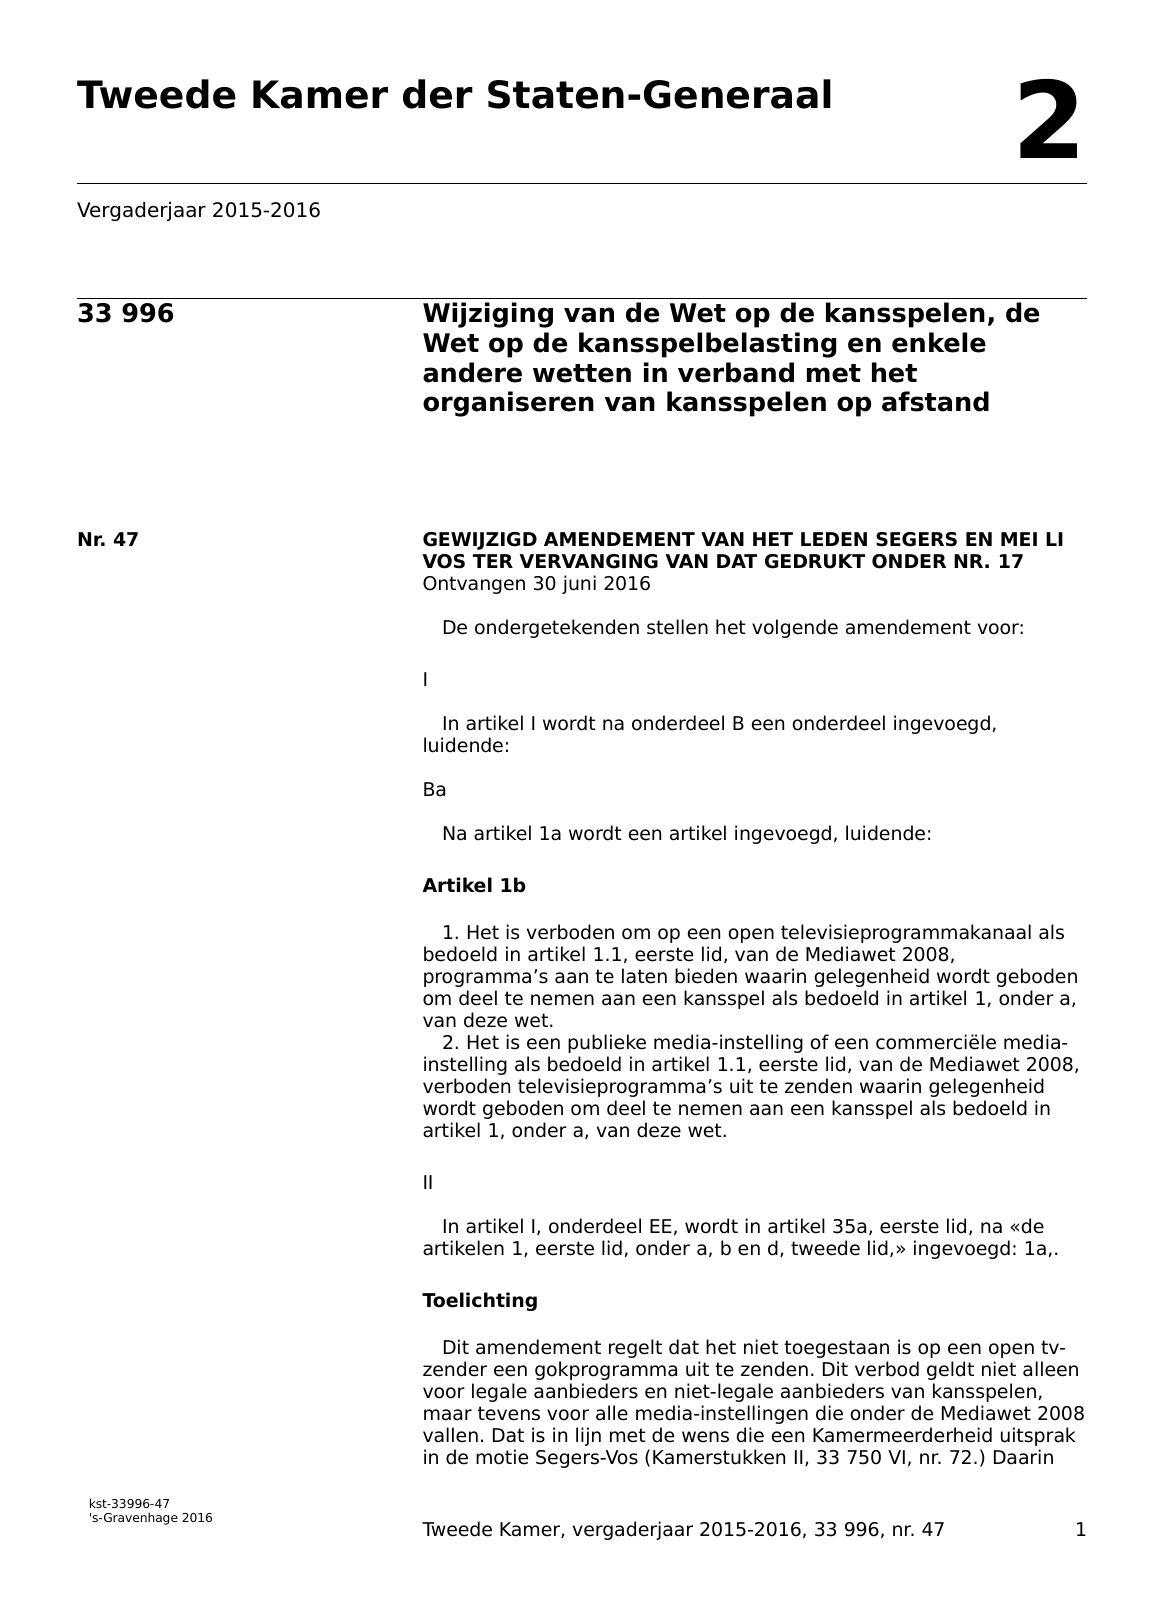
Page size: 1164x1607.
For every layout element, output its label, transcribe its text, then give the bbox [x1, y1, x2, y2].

text De ondergetekenden stellen het volgende amendement voor: [422, 617, 1087, 639]
text Na artikel 1a wordt een artikel ingevoegd, luidende: [422, 823, 1087, 845]
subtitle Artikel 1b [422, 875, 1087, 897]
subtitle 33 996 Wijziging van de Wet op de kansspelen, de Wet op de kansspelbelasting en enkele andere wetten in verband met het organiseren van kansspelen op afstand [77, 299, 1087, 418]
subtitle Nr. 47 GEWIJZIGD AMENDEMENT VAN HET LEDEN SEGERS EN MEI LI VOS TER VERVANGING VAN DAT GEDRUKT ONDER NR. 17 [77, 529, 1087, 573]
subtitle Toelichting [422, 1290, 1087, 1312]
text 's-Gravenhage 2016 [88, 1511, 323, 1525]
text Dit amendement regelt dat het niet toegestaan is op een open tv-zender een gokprogramma uit te zenden. Dit verbod geldt niet alleen voor legale aanbieders en niet-legale aanbieders van kansspelen, maar tevens voor alle media-instellingen die onder de Mediawet 2008 vallen. Dat is in lijn met de wens die een Kamermeerderheid uitsprak in de motie Segers-Vos (Kamerstukken II, 33 750 VI, nr. 72.) Daarin [422, 1337, 1087, 1469]
table_header 2 [886, 59, 1087, 183]
text In artikel I, onderdeel EE, wordt in artikel 35a, eerste lid, na «de artikelen 1, eerste lid, onder a, b en d, tweede lid,» ingevoegd: 1a,. [422, 1216, 1087, 1260]
text In artikel I wordt na onderdeel B een onderdeel ingevoegd, luidende: [422, 713, 1087, 757]
text Ba [422, 779, 1087, 801]
table_cell Vergaderjaar 2015-2016 [77, 184, 1087, 298]
table_header Tweede Kamer der Staten-Generaal [77, 59, 886, 183]
text Ontvangen 30 juni 2016 [422, 573, 1087, 595]
text 1. Het is verboden om op een open televisieprogrammakanaal als bedoeld in artikel 1.1, eerste lid, van de Mediawet 2008, programma’s aan te laten bieden waarin gelegenheid wordt geboden om deel te nemen aan een kansspel als bedoeld in artikel 1, onder a, van deze wet. [422, 922, 1087, 1032]
text kst-33996-47 [88, 1497, 323, 1511]
subtitle I [422, 669, 1087, 691]
text 2. Het is een publieke media-instelling of een commerciële media-instelling als bedoeld in artikel 1.1, eerste lid, van de Mediawet 2008, verboden televisieprogramma’s uit te zenden waarin gelegenheid wordt geboden om deel te nemen aan een kansspel als bedoeld in artikel 1, onder a, van deze wet. [422, 1032, 1087, 1142]
subtitle II [422, 1172, 1087, 1194]
